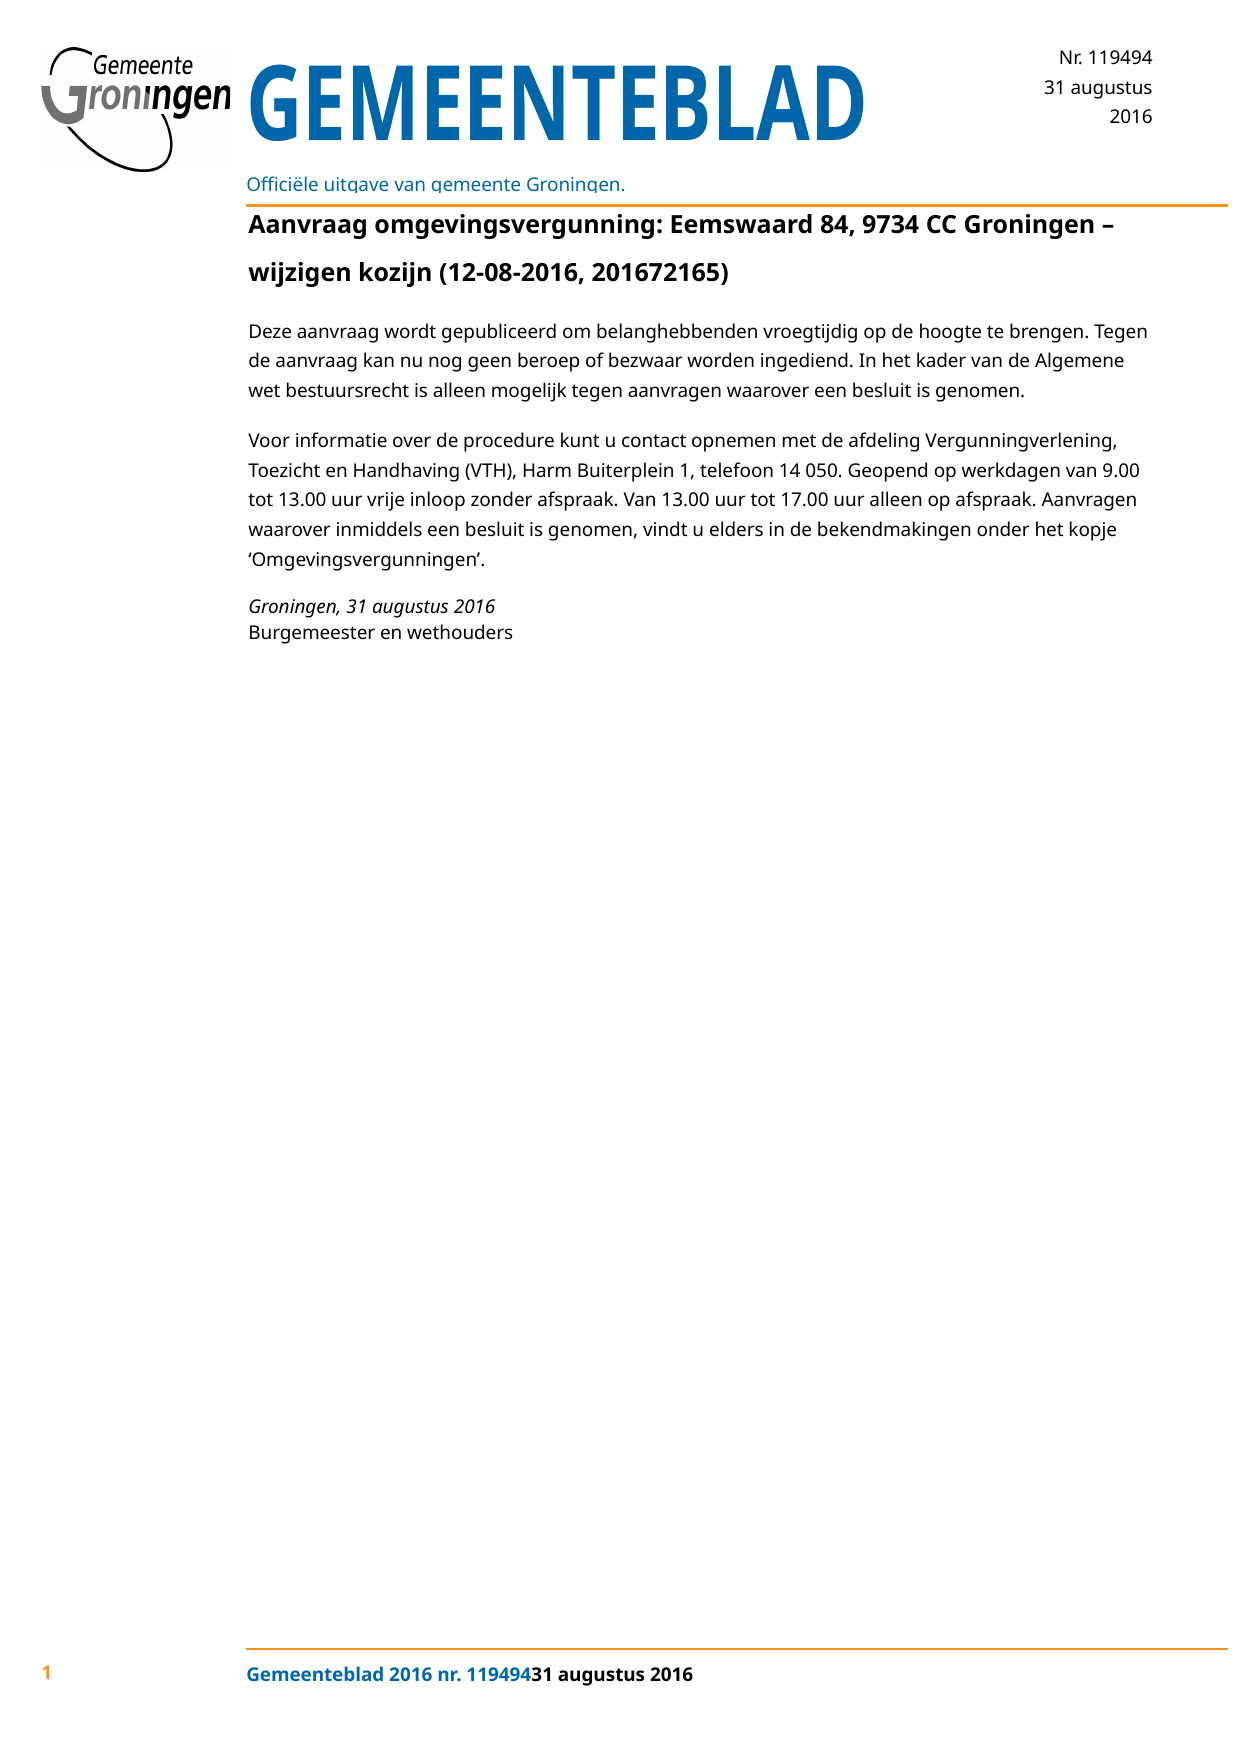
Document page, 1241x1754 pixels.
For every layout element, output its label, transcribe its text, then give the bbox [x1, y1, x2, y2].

picture [41, 47, 231, 172]
text Groningen, 31 augustus 2016 [248, 594, 1152, 619]
text Voor informatie over de procedure kunt u contact opnemen met de afdeling Vergunningverlening, Toezicht en Handhaving (VTH), Harm Buiterplein 1, telefoon 14 050. Geopend op werkdagen van 9.00 tot 13.00 uur vrije inloop zonder afspraak. Van 13.00 uur tot 17.00 uur alleen op afspraak. Aanvragen waarover inmiddels een besluit is genomen, vindt u elders in de bekendmakingen onder het kopje ‘Omgevingsvergunningen’. [248, 427, 1152, 572]
text Deze aanvraag wordt gepubliceerd om belanghebbenden vroegtijdig op de hoogte te brengen. Tegen de aanvraag kan nu nog geen beroep of bezwaar worden ingediend. In het kader van de Algemene wet bestuursrecht is alleen mogelijk tegen aanvragen waarover een besluit is genomen. [248, 318, 1152, 403]
text Burgemeester en wethouders [248, 619, 1152, 645]
text Aanvraag omgevingsvergunning: Eemswaard 84, 9734 CC Groningen – wijzigen kozijn (12-08-2016, 201672165) [248, 207, 1152, 288]
